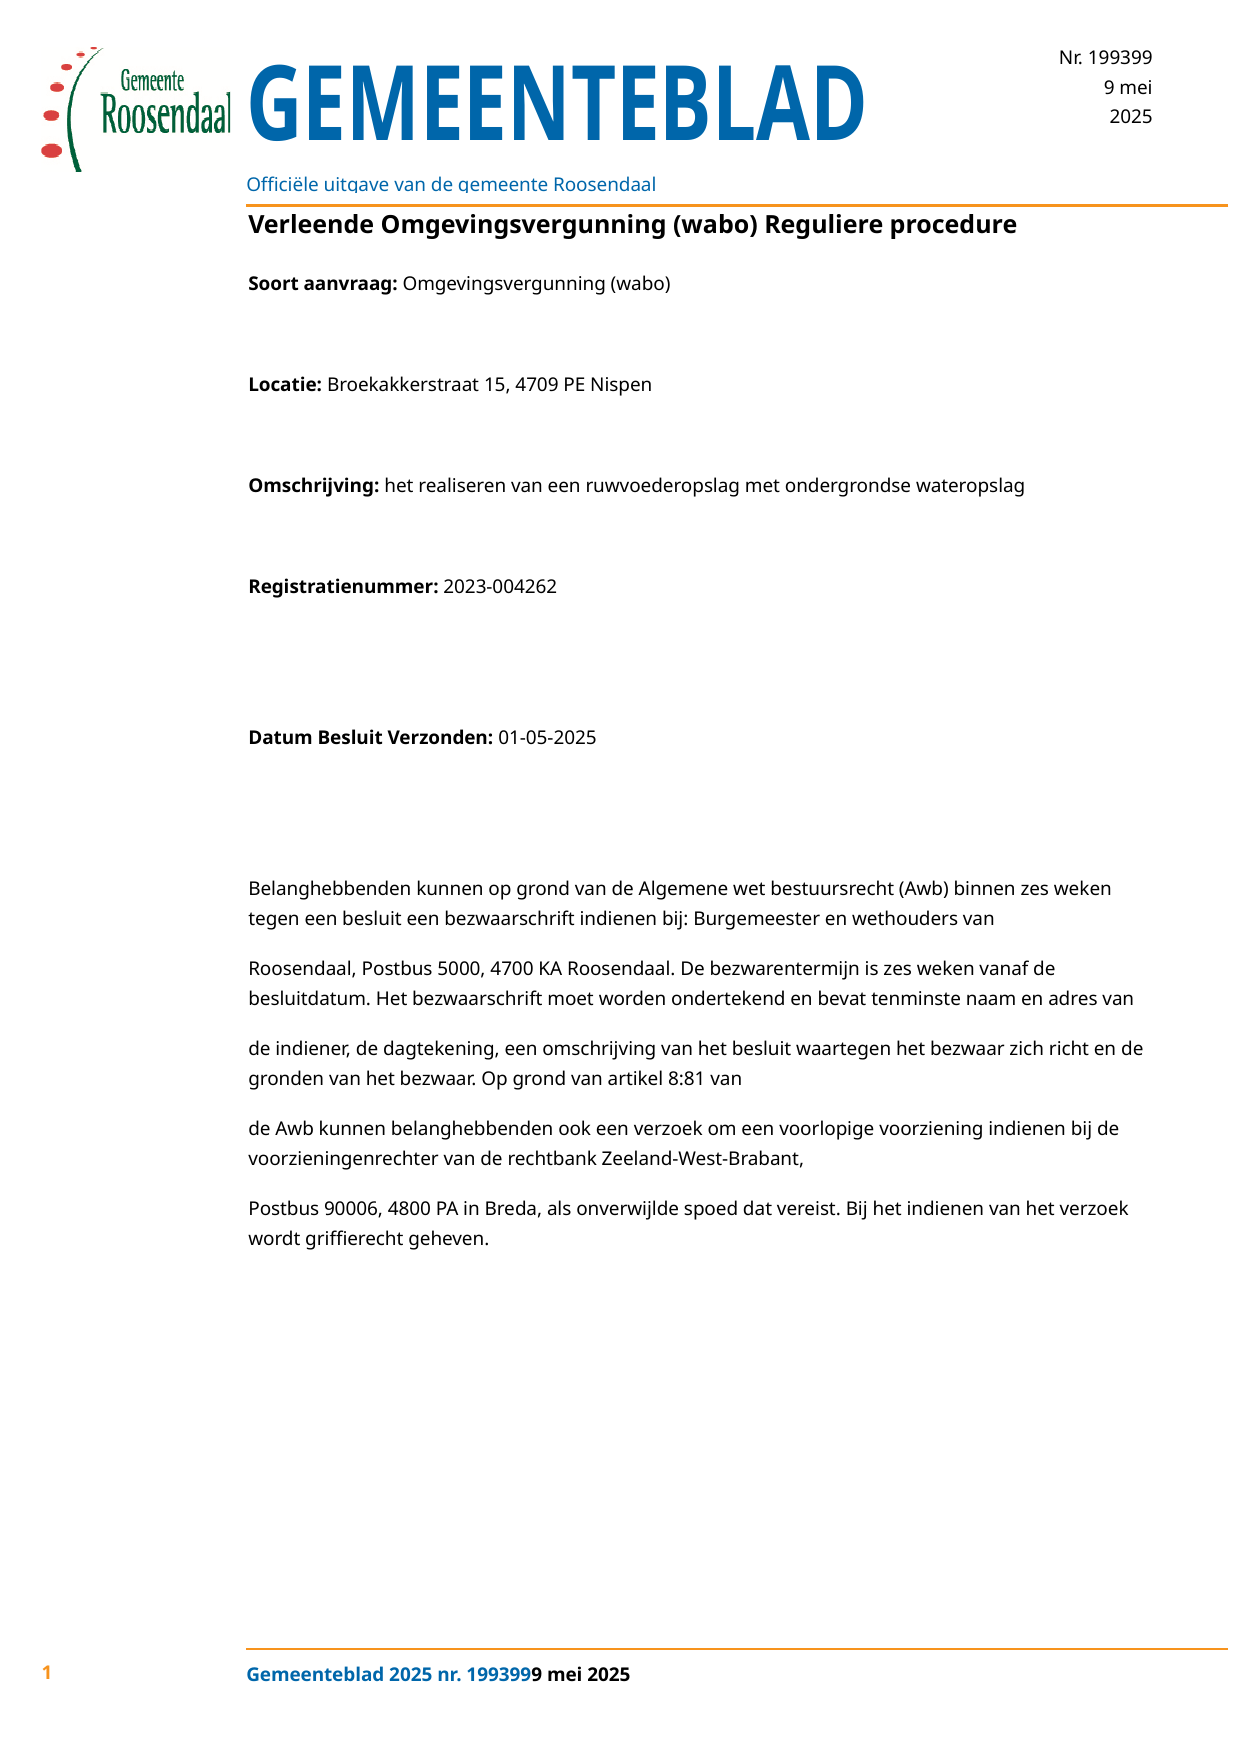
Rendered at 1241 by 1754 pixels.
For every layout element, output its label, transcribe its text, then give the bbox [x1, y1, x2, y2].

text Datum Besluit Verzonden: 01-05-2025 [248, 724, 1152, 750]
text de indiener, de dagtekening, een omschrijving van het besluit waartegen het bezwaar zich richt en de gronden van het bezwaar. Op grond van artikel 8:81 van [248, 1035, 1152, 1091]
text Soort aanvraag: Omgevingsvergunning (wabo) [248, 270, 1152, 296]
picture [41, 47, 231, 172]
text Roosendaal, Postbus 5000, 4700 KA Roosendaal. De bezwarentermijn is zes weken vanaf de besluitdatum. Het bezwaarschrift moet worden ondertekend en bevat tenminste naam en adres van [248, 955, 1152, 1011]
text Verleende Omgevingsvergunning (wabo) Reguliere procedure [248, 207, 1152, 241]
text Postbus 90006, 4800 PA in Breda, als onverwijlde spoed dat vereist. Bij het indienen van het verzoek wordt griffierecht geheven. [248, 1195, 1152, 1251]
text Registratienummer: 2023-004262 [248, 573, 1152, 598]
text de Awb kunnen belanghebbenden ook een verzoek om een voorlopige voorziening indienen bij de voorzieningenrechter van de rechtbank Zeeland-West-Brabant, [248, 1115, 1152, 1171]
text Locatie: Broekakkerstraat 15, 4709 PE Nispen [248, 371, 1152, 397]
text Omschrijving: het realiseren van een ruwvoederopslag met ondergrondse wateropslag [248, 472, 1152, 498]
text Belanghebbenden kunnen op grond van de Algemene wet bestuursrecht (Awb) binnen zes weken tegen een besluit een bezwaarschrift indienen bij: Burgemeester en wethouders van [248, 875, 1152, 931]
